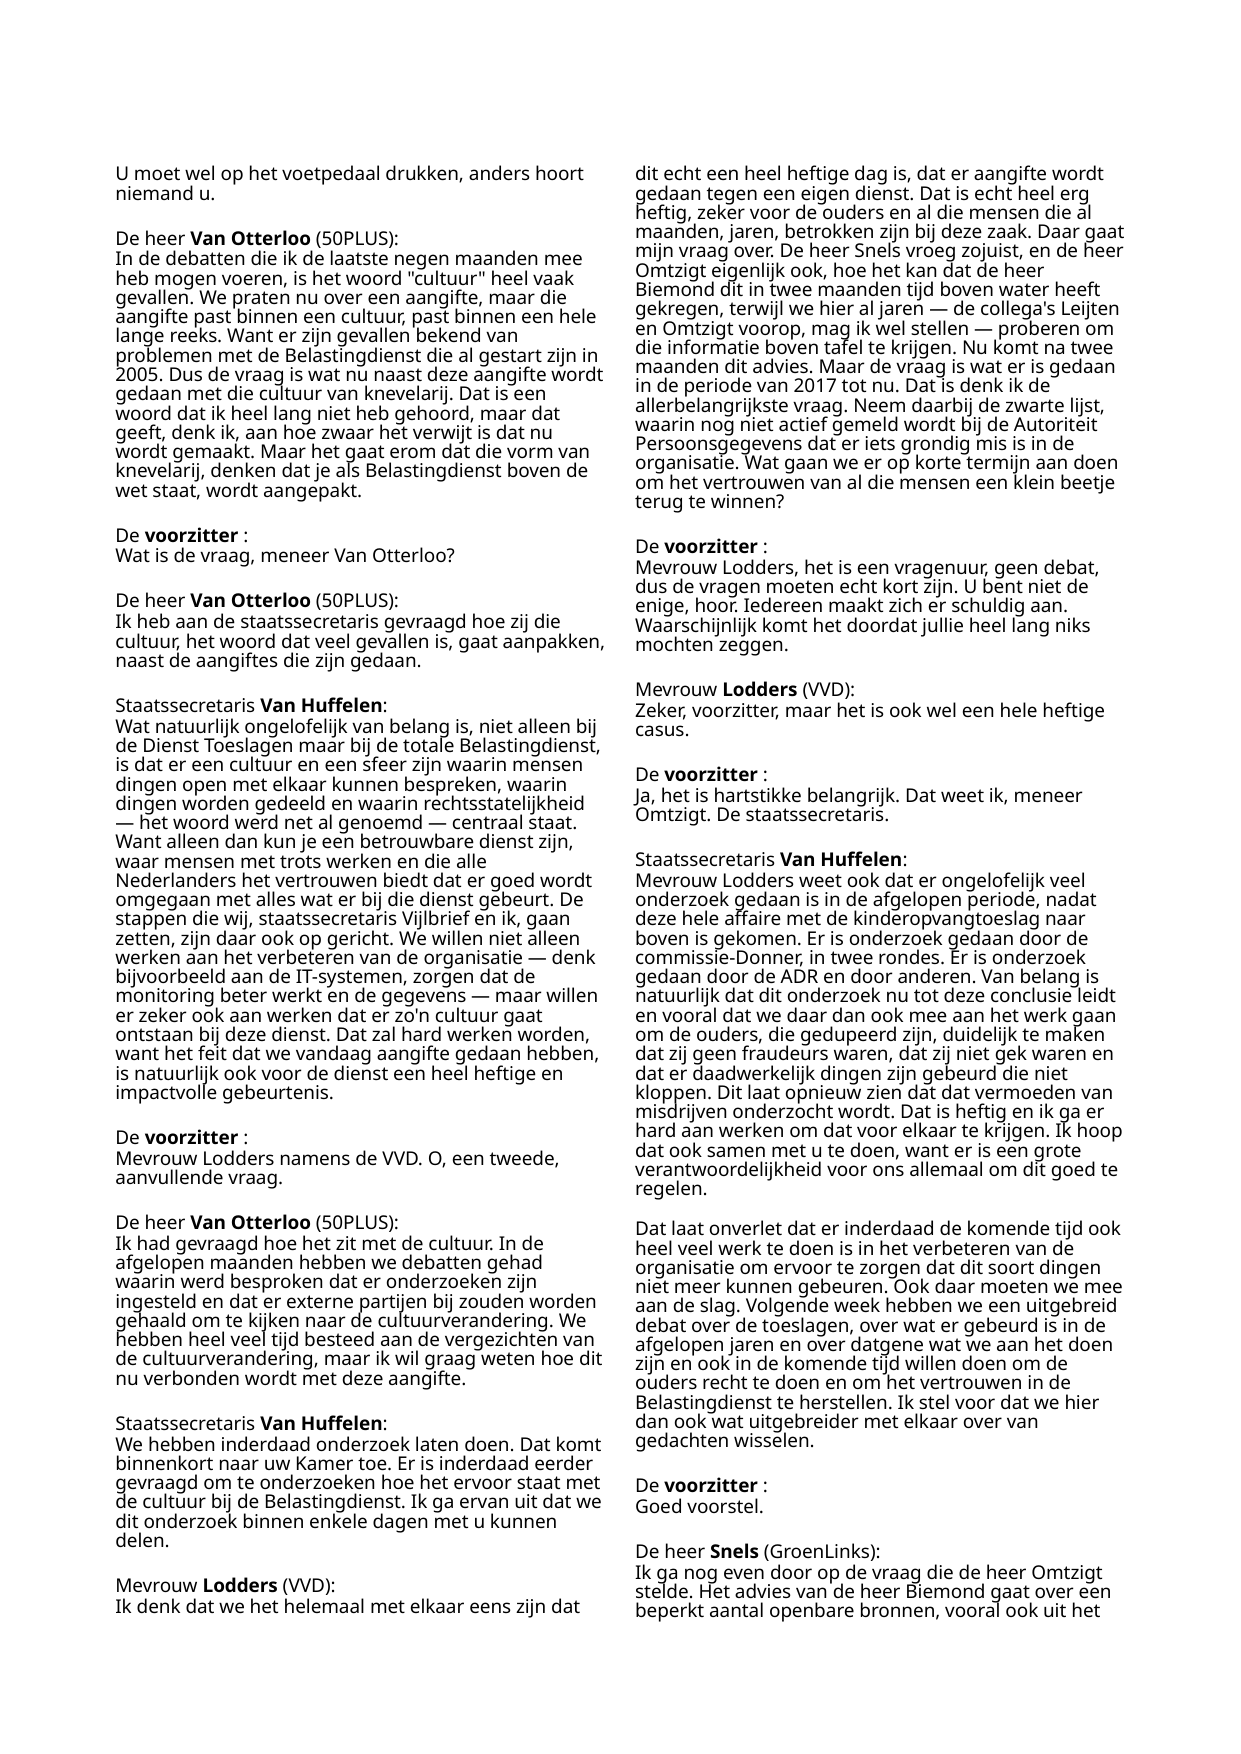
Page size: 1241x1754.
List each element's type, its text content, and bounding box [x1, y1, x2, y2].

text Ik had gevraagd hoe het zit met de cultuur. In de afgelopen maanden hebben we debatten gehad waarin werd besproken dat er onderzoeken zijn ingesteld en dat er externe partijen bij zouden worden gehaald om te kijken naar de cultuurverandering. We hebben heel veel tijd besteed aan de vergezichten van de cultuurverandering, maar ik wil graag weten hoe dit nu verbonden wordt met deze aangifte. [115, 1235, 605, 1389]
text Staatssecretaris Van Huffelen: [115, 1410, 605, 1436]
text Wat natuurlijk ongelofelijk van belang is, niet alleen bij de Dienst Toeslagen maar bij de totale Belastingdienst, is dat er een cultuur en een sfeer zijn waarin mensen dingen open met elkaar kunnen bespreken, waarin dingen worden gedeeld en waarin rechtsstatelijkheid — het woord werd net al genoemd — centraal staat. Want alleen dan kun je een betrouwbare dienst zijn, waar mensen met trots werken en die alle Nederlanders het vertrouwen biedt dat er goed wordt omgegaan met alles wat er bij die dienst gebeurt. De stappen die wij, staatssecretaris Vijlbrief en ik, gaan zetten, zijn daar ook op gericht. We willen niet alleen werken aan het verbeteren van de organisatie — denk bijvoorbeeld aan de IT-systemen, zorgen dat de monitoring beter werkt en de gegevens — maar willen er zeker ook aan werken dat er zo'n cultuur gaat ontstaan bij deze dienst. Dat zal hard werken worden, want het feit dat we vandaag aangifte gedaan hebben, is natuurlijk ook voor de dienst een heel heftige en impactvolle gebeurtenis. [115, 718, 605, 1103]
text De heer Van Otterloo (50PLUS): [115, 588, 605, 613]
text Mevrouw Lodders, het is een vragenuur, geen debat, dus de vragen moeten echt kort zijn. U bent niet de enige, hoor. Iedereen maakt zich er schuldig aan. Waarschijnlijk komt het doordat jullie heel lang niks mochten zeggen. [635, 559, 1125, 655]
text De voorzitter : [635, 533, 1125, 559]
text We hebben inderdaad onderzoek laten doen. Dat komt binnenkort naar uw Kamer toe. Er is inderdaad eerder gevraagd om te onderzoeken hoe het ervoor staat met de cultuur bij de Belastingdienst. Ik ga ervan uit dat we dit onderzoek binnen enkele dagen met u kunnen delen. [115, 1436, 605, 1551]
text Ik denk dat we het helemaal met elkaar eens zijn dat [115, 1598, 605, 1617]
text Goed voorstel. [635, 1498, 1125, 1517]
text De heer Van Otterloo (50PLUS): [115, 225, 605, 250]
text Ik heb aan de staatssecretaris gevraagd hoe zij die cultuur, het woord dat veel gevallen is, gaat aanpakken, naast de aangiftes die zijn gedaan. [115, 613, 605, 671]
text Zeker, voorzitter, maar het is ook wel een hele heftige casus. [635, 702, 1125, 740]
text Staatssecretaris Van Huffelen: [115, 692, 605, 718]
text Dat laat onverlet dat er inderdaad de komende tijd ook heel veel werk te doen is in het verbeteren van de organisatie om ervoor te zorgen dat dit soort dingen niet meer kunnen gebeuren. Ook daar moeten we mee aan de slag. Volgende week hebben we een uitgebreid debat over de toeslagen, over wat er gebeurd is in de afgelopen jaren en over datgene wat we aan het doen zijn en ook in de komende tijd willen doen om de ouders recht te doen en om het vertrouwen in de Belastingdienst te herstellen. Ik stel voor dat we hier dan ook wat uitgebreider met elkaar over van gedachten wisselen. [635, 1220, 1125, 1451]
text U moet wel op het voetpedaal drukken, anders hoort niemand u. [115, 165, 605, 204]
text Wat is de vraag, meneer Van Otterloo? [115, 547, 605, 567]
text De heer Snels (GroenLinks): [635, 1538, 1125, 1564]
text De voorzitter : [115, 522, 605, 547]
text Mevrouw Lodders (VVD): [635, 676, 1125, 702]
text dit echt een heel heftige dag is, dat er aangifte wordt gedaan tegen een eigen dienst. Dat is echt heel erg heftig, zeker voor de ouders en al die mensen die al maanden, jaren, betrokken zijn bij deze zaak. Daar gaat mijn vraag over. De heer Snels vroeg zojuist, en de heer Omtzigt eigenlijk ook, hoe het kan dat de heer Biemond dit in twee maanden tijd boven water heeft gekregen, terwijl we hier al jaren — de collega's Leijten en Omtzigt voorop, mag ik wel stellen — proberen om die informatie boven tafel te krijgen. Nu komt na twee maanden dit advies. Maar de vraag is wat er is gedaan in de periode van 2017 tot nu. Dat is denk ik de allerbelangrijkste vraag. Neem daarbij de zwarte lijst, waarin nog niet actief gemeld wordt bij de Autoriteit Persoonsgegevens dat er iets grondig mis is in de organisatie. Wat gaan we er op korte termijn aan doen om het vertrouwen van al die mensen een klein beetje terug te winnen? [635, 165, 1125, 512]
text Mevrouw Lodders weet ook dat er ongelofelijk veel onderzoek gedaan is in de afgelopen periode, nadat deze hele affaire met de kinderopvangtoeslag naar boven is gekomen. Er is onderzoek gedaan door de commissie-Donner, in twee rondes. Er is onderzoek gedaan door de ADR en door anderen. Van belang is natuurlijk dat dit onderzoek nu tot deze conclusie leidt en vooral dat we daar dan ook mee aan het werk gaan om de ouders, die gedupeerd zijn, duidelijk te maken dat zij geen fraudeurs waren, dat zij niet gek waren en dat er daadwerkelijk dingen zijn gebeurd die niet kloppen. Dit laat opnieuw zien dat dat vermoeden van misdrijven onderzocht wordt. Dat is heftig en ik ga er hard aan werken om dat voor elkaar te krijgen. Ik hoop dat ook samen met u te doen, want er is een grote verantwoordelijkheid voor ons allemaal om dit goed te regelen. [635, 872, 1125, 1199]
text Ik ga nog even door op de vraag die de heer Omtzigt stelde. Het advies van de heer Biemond gaat over een beperkt aantal openbare bronnen, vooral ook uit het [635, 1564, 1125, 1622]
text In de debatten die ik de laatste negen maanden mee heb mogen voeren, is het woord "cultuur" heel vaak gevallen. We praten nu over een aangifte, maar die aangifte past binnen een cultuur, past binnen een hele lange reeks. Want er zijn gevallen bekend van problemen met de Belastingdienst die al gestart zijn in 2005. Dus de vraag is wat nu naast deze aangifte wordt gedaan met die cultuur van knevelarij. Dat is een woord dat ik heel lang niet heb gehoord, maar dat geeft, denk ik, aan hoe zwaar het verwijt is dat nu wordt gemaakt. Maar het gaat erom dat die vorm van knevelarij, denken dat je als Belastingdienst boven de wet staat, wordt aangepakt. [115, 250, 605, 501]
text Ja, het is hartstikke belangrijk. Dat weet ik, meneer Omtzigt. De staatssecretaris. [635, 787, 1125, 825]
text De voorzitter : [635, 1472, 1125, 1498]
text Mevrouw Lodders namens de VVD. O, een tweede, aanvullende vraag. [115, 1150, 605, 1188]
text De voorzitter : [635, 761, 1125, 787]
text De heer Van Otterloo (50PLUS): [115, 1209, 605, 1235]
text De voorzitter : [115, 1124, 605, 1150]
text Mevrouw Lodders (VVD): [115, 1572, 605, 1598]
text Staatssecretaris Van Huffelen: [635, 846, 1125, 872]
